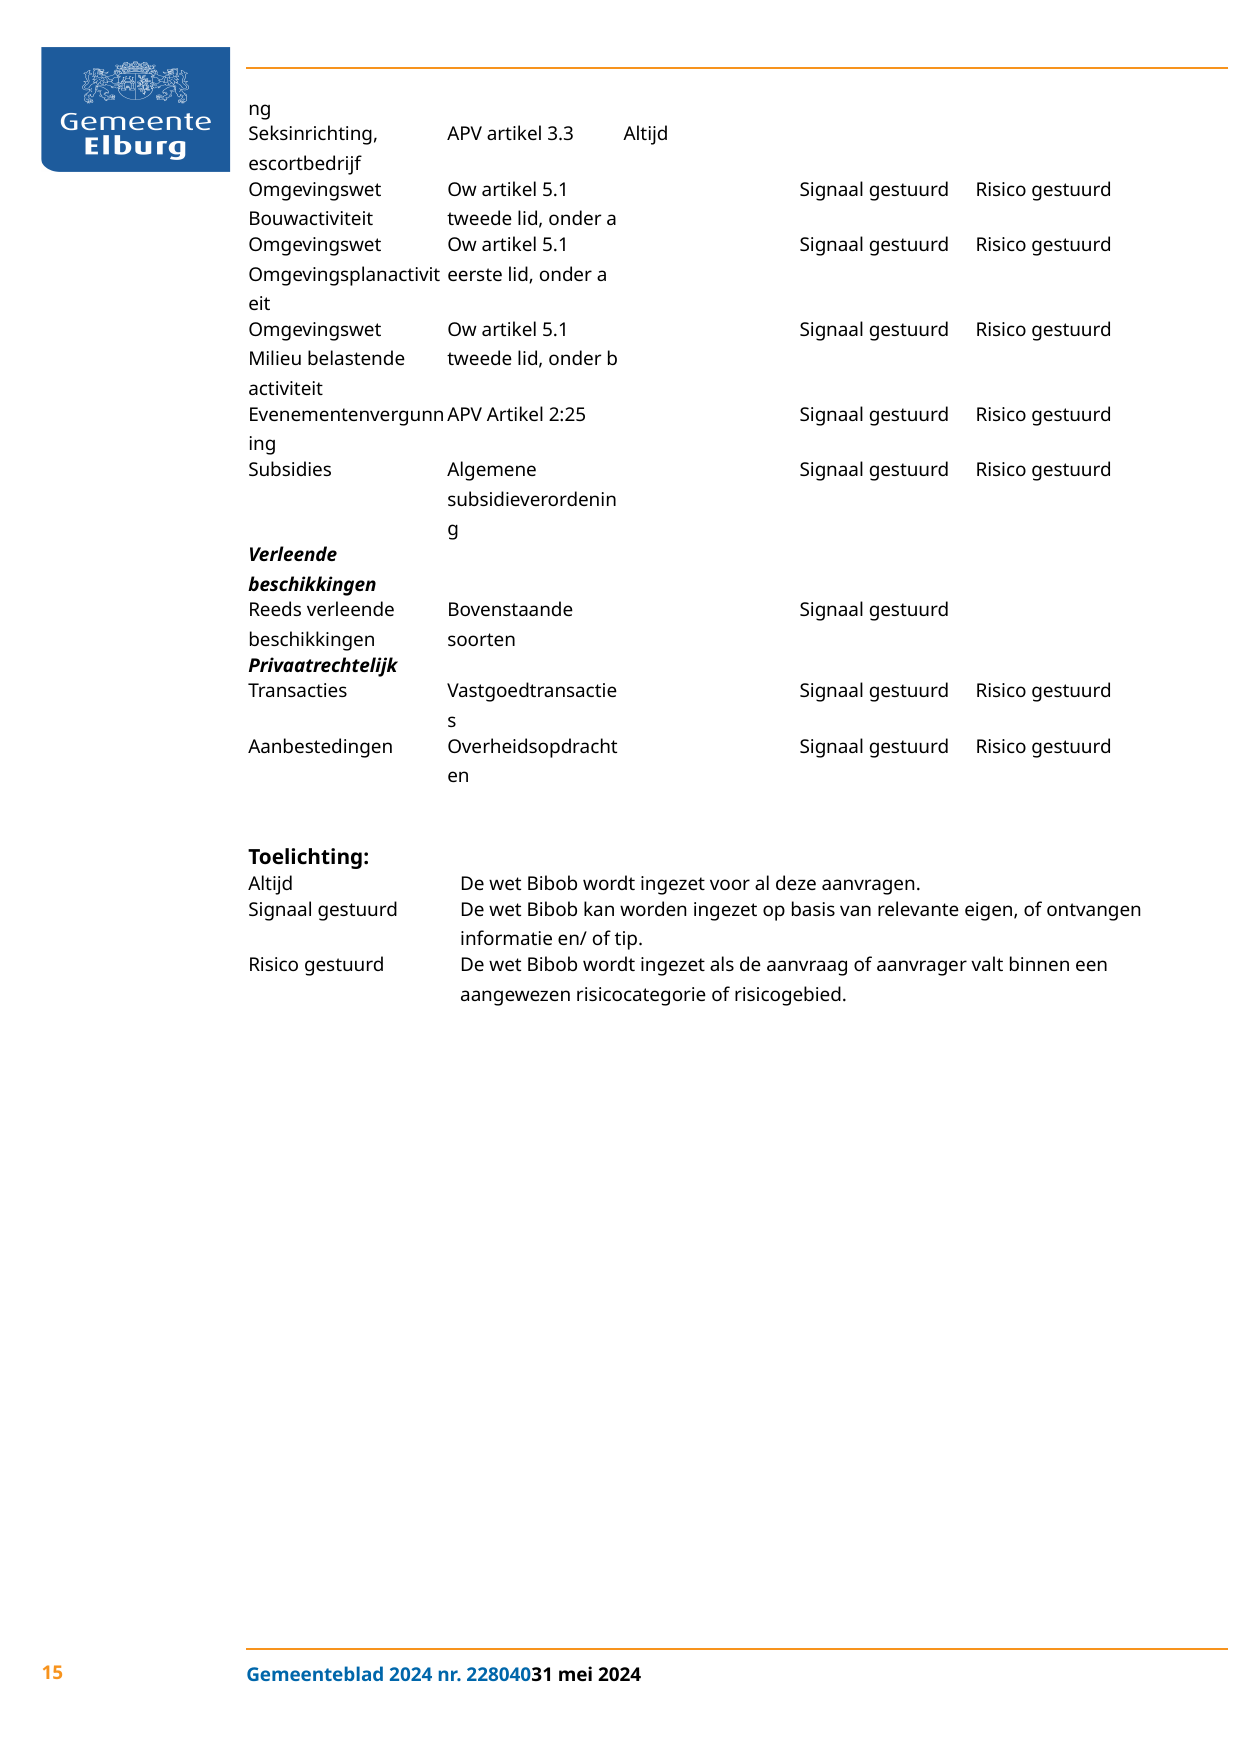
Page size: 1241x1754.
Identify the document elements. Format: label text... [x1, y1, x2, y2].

table_cell Aanbestedingen [248, 733, 447, 788]
table_cell Verleende beschikkingen [248, 541, 447, 596]
table_cell ng [248, 95, 447, 121]
table_cell [799, 652, 975, 677]
table_cell Subsidies [248, 456, 447, 541]
table_cell Signaal gestuurd [799, 596, 975, 652]
table_cell Vastgoedtransacties [447, 678, 623, 733]
table_cell [623, 678, 799, 733]
table_cell Transacties [248, 678, 447, 733]
table_cell Risico gestuurd [975, 231, 1152, 316]
table_cell Risico gestuurd [975, 456, 1152, 541]
table_cell Evenementenvergunning [248, 401, 447, 456]
table_cell Overheidsopdrachten [447, 733, 623, 788]
table_header De wet Bibob wordt ingezet voor al deze aanvragen. [460, 870, 1152, 896]
table_cell Risico gestuurd [975, 678, 1152, 733]
table_cell Risico gestuurd [975, 401, 1152, 456]
table_cell [799, 95, 975, 121]
table_cell APV Artikel 2:25 [447, 401, 623, 456]
table_cell Altijd [623, 121, 799, 176]
table_cell [975, 652, 1152, 677]
table_cell [447, 541, 623, 596]
table_cell De wet Bibob kan worden ingezet op basis van relevante eigen, of ontvangen informatie en/ of tip. [460, 896, 1152, 951]
table_cell Reeds verleende beschikkingen [248, 596, 447, 652]
table_cell APV artikel 3.3 [447, 121, 623, 176]
table_cell Risico gestuurd [975, 316, 1152, 401]
text Toelichting: [248, 842, 1152, 870]
table_cell [623, 733, 799, 788]
table_cell Omgevingswet Milieu belastende activiteit [248, 316, 447, 401]
table_cell [975, 121, 1152, 176]
table_cell [975, 541, 1152, 596]
table_cell Ow artikel 5.1 tweede lid, onder a [447, 176, 623, 231]
table_cell [447, 95, 623, 121]
table_header Altijd [248, 870, 460, 896]
table_cell Algemene subsidieverordening [447, 456, 623, 541]
table_cell Risico gestuurd [975, 733, 1152, 788]
table_cell Signaal gestuurd [799, 176, 975, 231]
table_cell [623, 231, 799, 316]
table_cell Seksinrichting, escortbedrijf [248, 121, 447, 176]
table_cell [623, 596, 799, 652]
table_cell Risico gestuurd [248, 951, 460, 1007]
table_cell De wet Bibob wordt ingezet als de aanvraag of aanvrager valt binnen een aangewezen risicocategorie of risicogebied. [460, 951, 1152, 1007]
table_cell [975, 596, 1152, 652]
table_cell [623, 456, 799, 541]
table_cell [623, 316, 799, 401]
table_cell [623, 652, 799, 677]
table_cell [623, 176, 799, 231]
table_cell [799, 541, 975, 596]
table_cell Signaal gestuurd [799, 401, 975, 456]
table_cell Ow artikel 5.1 tweede lid, onder b [447, 316, 623, 401]
table_cell [799, 121, 975, 176]
table_cell Ow artikel 5.1 eerste lid, onder a [447, 231, 623, 316]
table_cell [975, 95, 1152, 121]
table_cell Signaal gestuurd [799, 678, 975, 733]
table_cell Signaal gestuurd [799, 316, 975, 401]
table_cell [447, 652, 623, 677]
table_cell Signaal gestuurd [799, 456, 975, 541]
table_cell Privaatrechtelijk [248, 652, 447, 677]
table_cell Risico gestuurd [975, 176, 1152, 231]
table_cell Signaal gestuurd [799, 733, 975, 788]
table_cell Signaal gestuurd [799, 231, 975, 316]
table_cell Omgevingswet Omgevingsplanactiviteit [248, 231, 447, 316]
table_cell [623, 541, 799, 596]
table_cell Omgevingswet Bouwactiviteit [248, 176, 447, 231]
table_cell [623, 95, 799, 121]
table_cell Bovenstaande soorten [447, 596, 623, 652]
picture [41, 47, 231, 172]
table_cell [623, 401, 799, 456]
table_cell Signaal gestuurd [248, 896, 460, 951]
